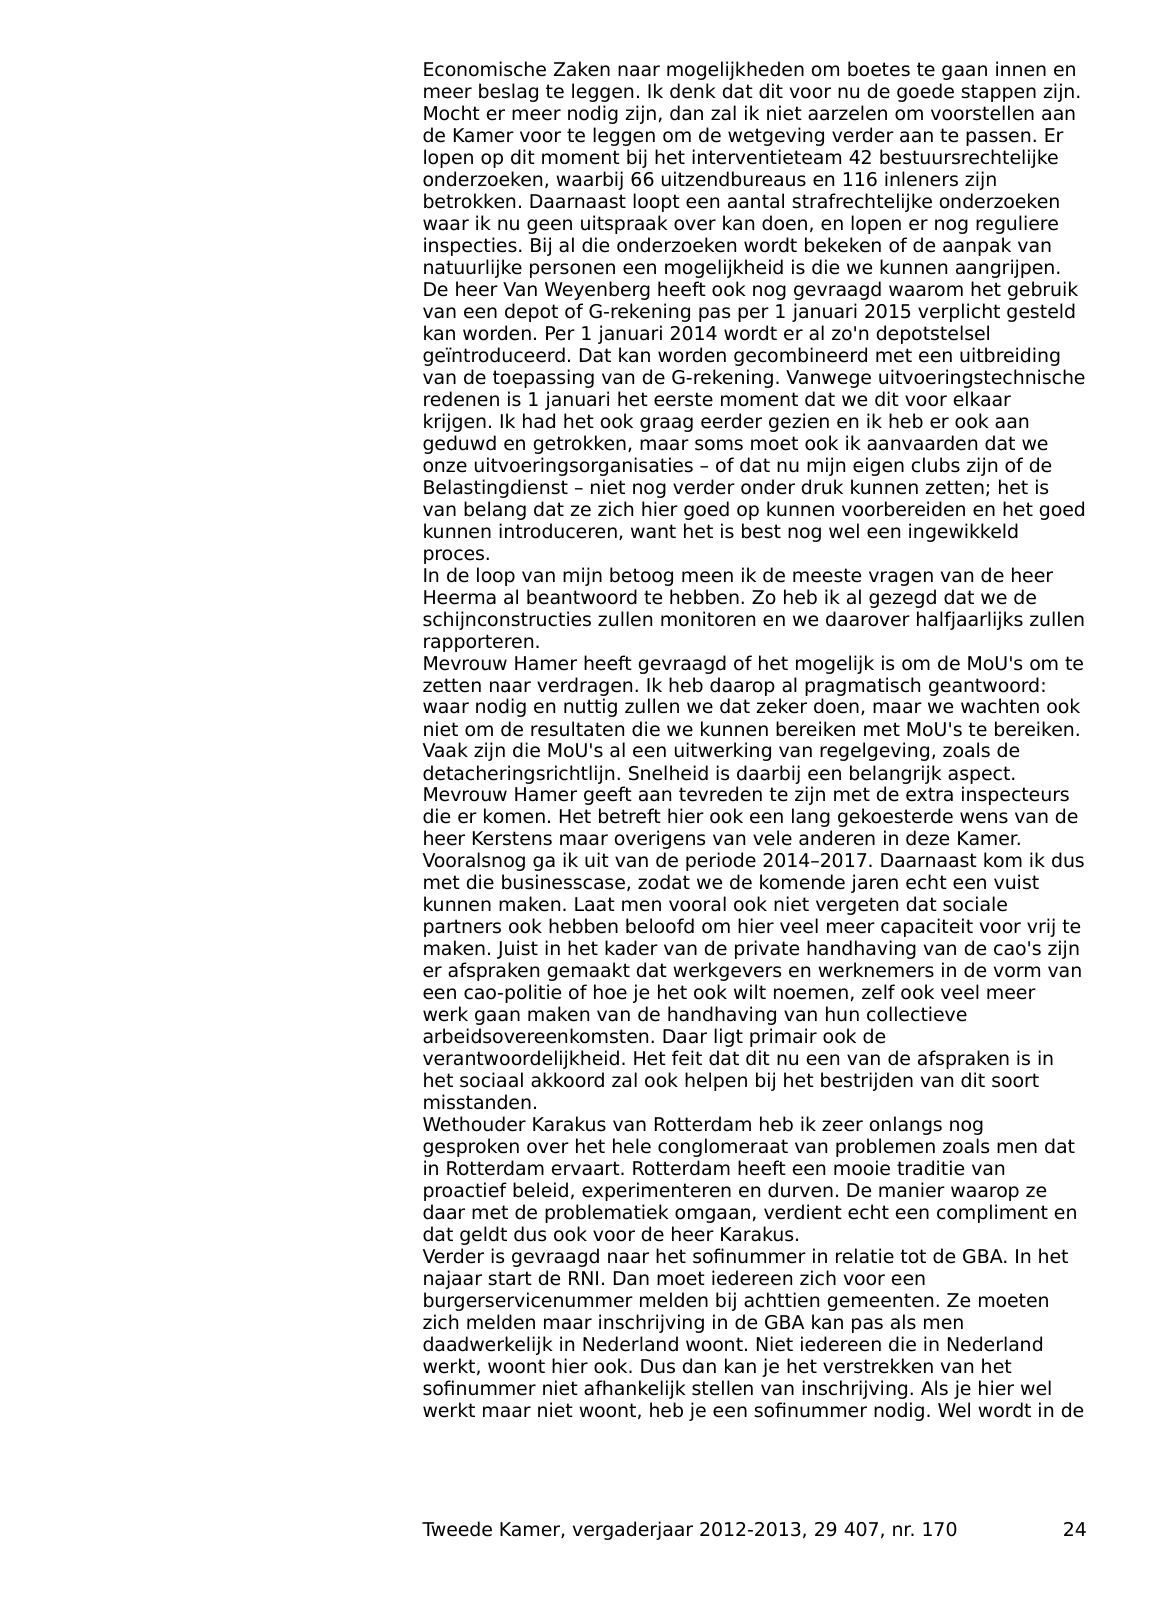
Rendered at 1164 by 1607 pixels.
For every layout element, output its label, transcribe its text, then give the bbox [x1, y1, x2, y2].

text De heer Van Weyenberg heeft ook nog gevraagd waarom het gebruik van een depot of G-rekening pas per 1 januari 2015 verplicht gesteld kan worden. Per 1 januari 2014 wordt er al zo'n depotstelsel geïntroduceerd. Dat kan worden gecombineerd met een uitbreiding van de toepassing van de G-rekening. Vanwege uitvoeringstechnische redenen is 1 januari het eerste moment dat we dit voor elkaar krijgen. Ik had het ook graag eerder gezien en ik heb er ook aan geduwd en getrokken, maar soms moet ook ik aanvaarden dat we onze uitvoeringsorganisaties – of dat nu mijn eigen clubs zijn of de Belastingdienst – niet nog verder onder druk kunnen zetten; het is van belang dat ze zich hier goed op kunnen voorbereiden en het goed kunnen introduceren, want het is best nog wel een ingewikkeld proces. [422, 279, 1087, 564]
text In de loop van mijn betoog meen ik de meeste vragen van de heer Heerma al beantwoord te hebben. Zo heb ik al gezegd dat we de schijnconstructies zullen monitoren en we daarover halfjaarlijks zullen rapporteren. [422, 564, 1087, 652]
text Mevrouw Hamer geeft aan tevreden te zijn met de extra inspecteurs die er komen. Het betreft hier ook een lang gekoesterde wens van de heer Kerstens maar overigens van vele anderen in deze Kamer. Vooralsnog ga ik uit van de periode 2014–2017. Daarnaast kom ik dus met die businesscase, zodat we de komende jaren echt een vuist kunnen maken. Laat men vooral ook niet vergeten dat sociale partners ook hebben beloofd om hier veel meer capaciteit voor vrij te maken. Juist in het kader van de private handhaving van de cao's zijn er afspraken gemaakt dat werkgevers en werknemers in de vorm van een cao-politie of hoe je het ook wilt noemen, zelf ook veel meer werk gaan maken van de handhaving van hun collectieve arbeidsovereenkomsten. Daar ligt primair ook de verantwoordelijkheid. Het feit dat dit nu een van de afspraken is in het sociaal akkoord zal ook helpen bij het bestrijden van dit soort misstanden. [422, 784, 1087, 1114]
text Verder is gevraagd naar het sofinummer in relatie tot de GBA. In het najaar start de RNI. Dan moet iedereen zich voor een burgerservicenummer melden bij achttien gemeenten. Ze moeten zich melden maar inschrijving in de GBA kan pas als men daadwerkelijk in Nederland woont. Niet iedereen die in Nederland werkt, woont hier ook. Dus dan kan je het verstrekken van het sofinummer niet afhankelijk stellen van inschrijving. Als je hier wel werkt maar niet woont, heb je een sofinummer nodig. Wel wordt in de [422, 1246, 1087, 1422]
text Mevrouw Hamer heeft gevraagd of het mogelijk is om de MoU's om te zetten naar verdragen. Ik heb daarop al pragmatisch geantwoord: waar nodig en nuttig zullen we dat zeker doen, maar we wachten ook niet om de resultaten die we kunnen bereiken met MoU's te bereiken. Vaak zijn die MoU's al een uitwerking van regelgeving, zoals de detacheringsrichtlijn. Snelheid is daarbij een belangrijk aspect. [422, 652, 1087, 784]
text Economische Zaken naar mogelijkheden om boetes te gaan innen en meer beslag te leggen. Ik denk dat dit voor nu de goede stappen zijn. Mocht er meer nodig zijn, dan zal ik niet aarzelen om voorstellen aan de Kamer voor te leggen om de wetgeving verder aan te passen. Er lopen op dit moment bij het interventieteam 42 bestuursrechtelijke onderzoeken, waarbij 66 uitzendbureaus en 116 inleners zijn betrokken. Daarnaast loopt een aantal strafrechtelijke onderzoeken waar ik nu geen uitspraak over kan doen, en lopen er nog reguliere inspecties. Bij al die onderzoeken wordt bekeken of de aanpak van natuurlijke personen een mogelijkheid is die we kunnen aangrijpen. [422, 59, 1087, 279]
text Wethouder Karakus van Rotterdam heb ik zeer onlangs nog gesproken over het hele conglomeraat van problemen zoals men dat in Rotterdam ervaart. Rotterdam heeft een mooie traditie van proactief beleid, experimenteren en durven. De manier waarop ze daar met de problematiek omgaan, verdient echt een compliment en dat geldt dus ook voor de heer Karakus. [422, 1114, 1087, 1246]
